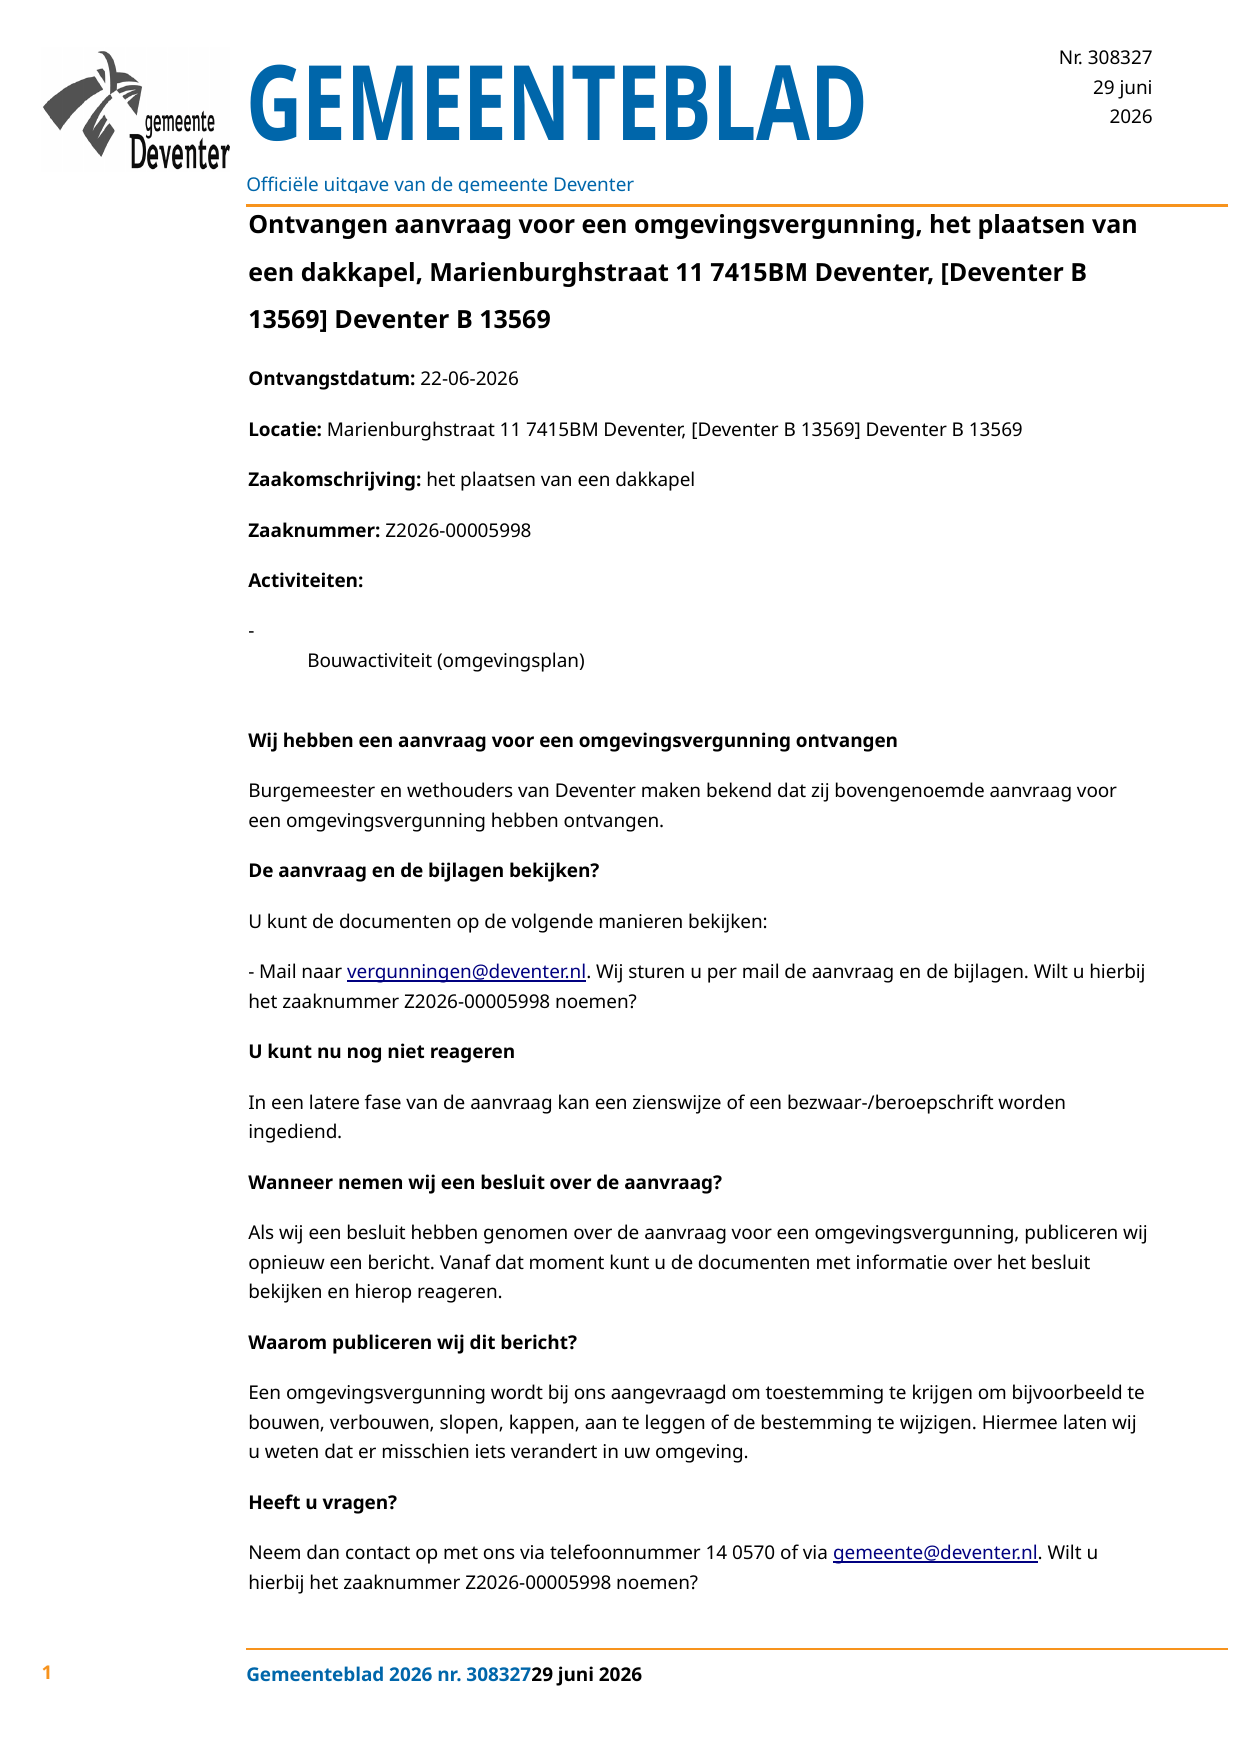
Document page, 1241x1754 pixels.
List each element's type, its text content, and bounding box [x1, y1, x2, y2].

list Bouwactiviteit (omgevingsplan) [248, 647, 1152, 673]
text Zaaknummer: Z2026-00005998 [248, 517, 1152, 542]
text Ontvangen aanvraag voor een omgevingsvergunning, het plaatsen van een dakkapel, Marienburghstraat 11 7415BM Deventer, [Deventer B 13569] Deventer B 13569 [248, 207, 1152, 336]
text U kunt nu nog niet reageren [248, 1038, 1152, 1064]
text In een latere fase van de aanvraag kan een zienswijze of een bezwaar-/beroepschrift worden ingediend. [248, 1089, 1152, 1144]
text Wanneer nemen wij een besluit over de aanvraag? [248, 1169, 1152, 1194]
text Ontvangstdatum: 22-06-2026 [248, 366, 1152, 391]
text Burgemeester en wethouders van Deventer maken bekend dat zij bovengenoemde aanvraag voor een omgevingsvergunning hebben ontvangen. [248, 778, 1152, 833]
text - Mail naar vergunningen@deventer.nl. Wij sturen u per mail de aanvraag en de bijlagen. Wilt u hierbij het zaaknummer Z2026-00005998 noemen? [248, 958, 1152, 1014]
text Wij hebben een aanvraag voor een omgevingsvergunning ontvangen [248, 727, 1152, 753]
text Als wij een besluit hebben genomen over de aanvraag voor een omgevingsvergunning, publiceren wij opnieuw een bericht. Vanaf dat moment kunt u de documenten met informatie over het besluit bekijken en hierop reageren. [248, 1219, 1152, 1304]
text Activiteiten: [248, 567, 1152, 593]
text Een omgevingsvergunning wordt bij ons aangevraagd om toestemming te krijgen om bijvoorbeeld te bouwen, verbouwen, slopen, kappen, aan te leggen of de bestemming te wijzigen. Hiermee laten wij u weten dat er misschien iets verandert in uw omgeving. [248, 1379, 1152, 1464]
text U kunt de documenten op de volgende manieren bekijken: [248, 908, 1152, 934]
text Zaakomschrijving: het plaatsen van een dakkapel [248, 466, 1152, 492]
text Heeft u vragen? [248, 1489, 1152, 1514]
text De aanvraag en de bijlagen bekijken? [248, 858, 1152, 883]
text Waarom publiceren wij dit bericht? [248, 1329, 1152, 1354]
text Neem dan contact op met ons via telefoonnummer 14 0570 of via gemeente@deventer.nl. Wilt u hierbij het zaaknummer Z2026-00005998 noemen? [248, 1539, 1152, 1594]
picture [41, 47, 231, 172]
text Locatie: Marienburghstraat 11 7415BM Deventer, [Deventer B 13569] Deventer B 13569 [248, 416, 1152, 442]
